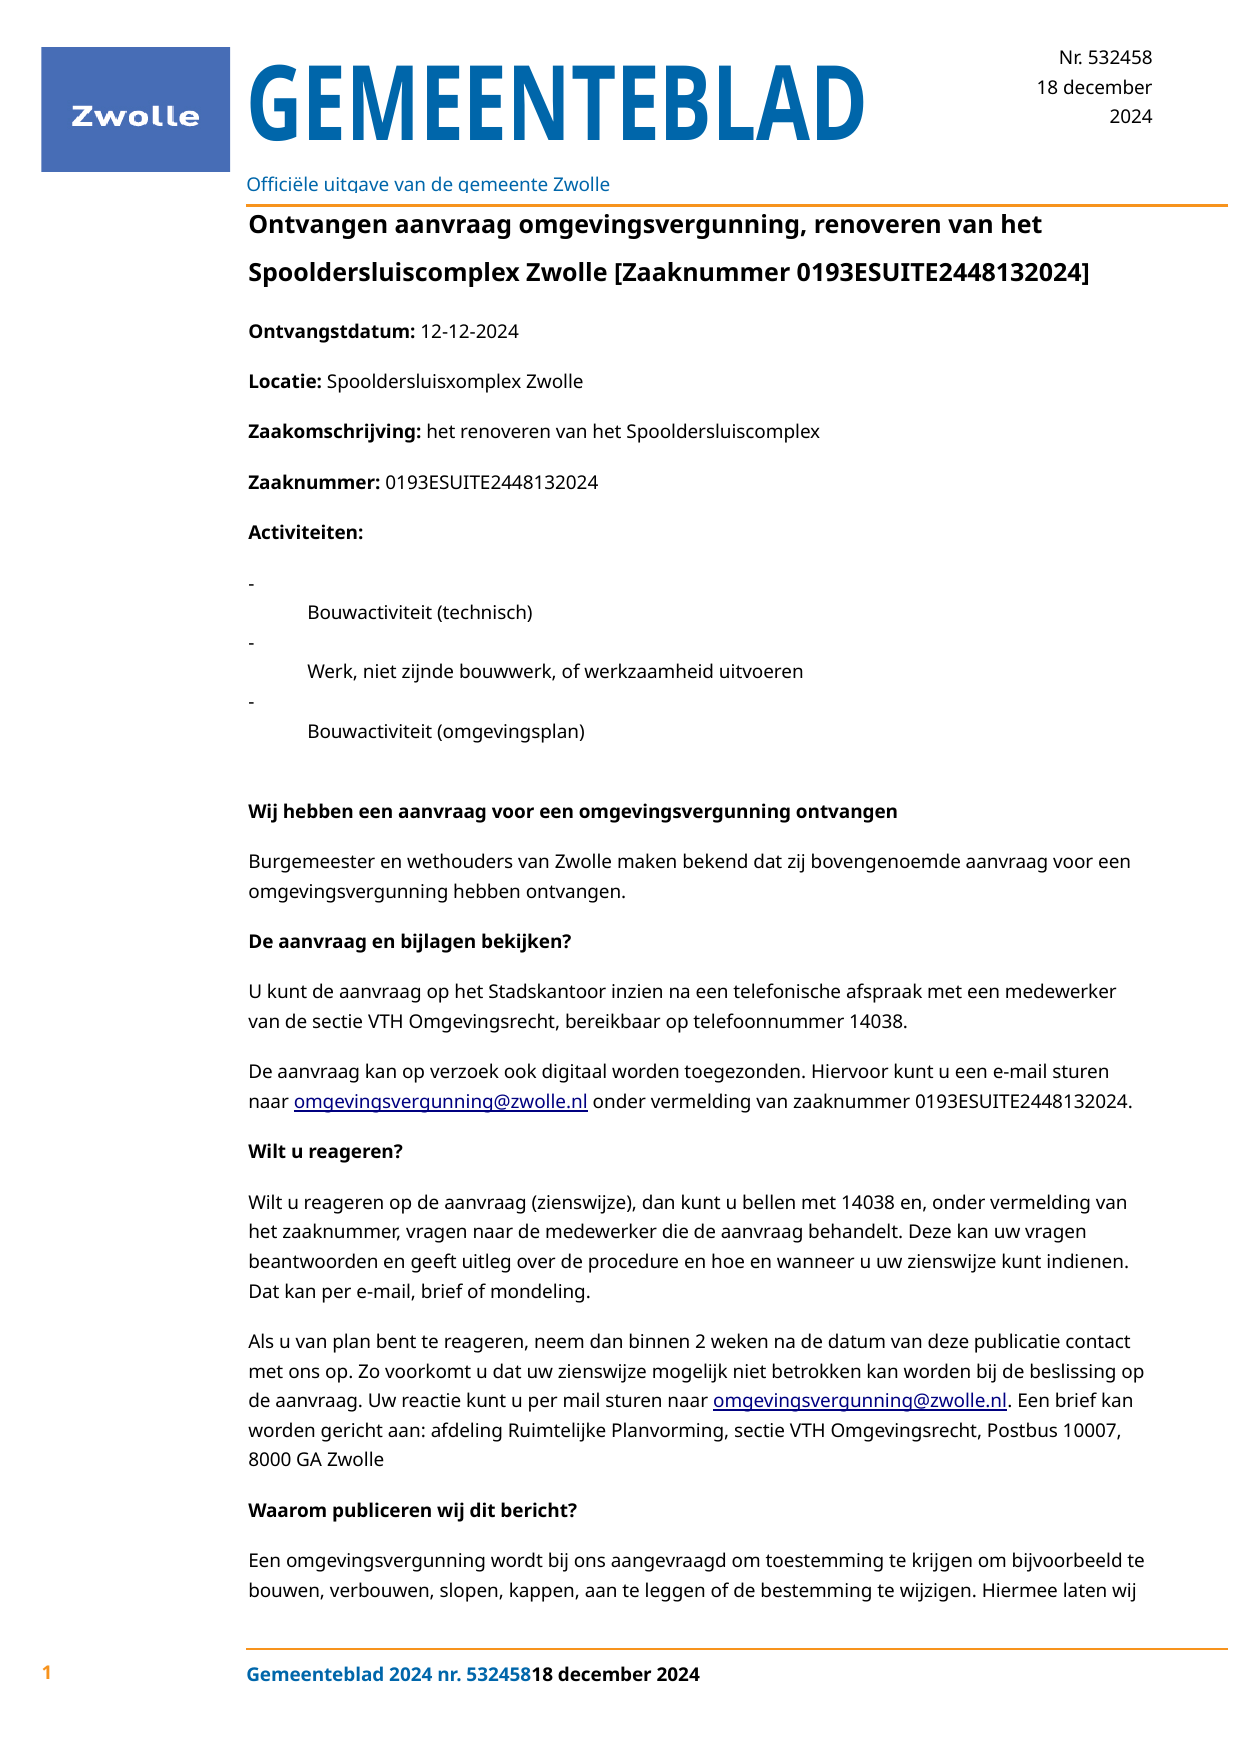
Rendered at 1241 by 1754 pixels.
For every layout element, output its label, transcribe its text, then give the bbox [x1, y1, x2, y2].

text Ontvangstdatum: 12-12-2024 [248, 318, 1152, 344]
text Activiteiten: [248, 519, 1152, 545]
list Bouwactiviteit (omgevingsplan) [248, 718, 1152, 744]
text Een omgevingsvergunning wordt bij ons aangevraagd om toestemming te krijgen om bijvoorbeeld te bouwen, verbouwen, slopen, kappen, aan te leggen of de bestemming te wijzigen. Hiermee laten wij [248, 1547, 1152, 1603]
text U kunt de aanvraag op het Stadskantoor inzien na een telefonische afspraak met een medewerker van de sectie VTH Omgevingsrecht, bereikbaar op telefoonnummer 14038. [248, 979, 1152, 1034]
text Burgemeester en wethouders van Zwolle maken bekend dat zij bovengenoemde aanvraag voor een omgevingsvergunning hebben ontvangen. [248, 848, 1152, 904]
list Werk, niet zijnde bouwwerk, of werkzaamheid uitvoeren [248, 659, 1152, 684]
list Bouwactiviteit (technisch) [248, 599, 1152, 625]
text Locatie: Spooldersluisxomplex Zwolle [248, 368, 1152, 394]
text Wilt u reageren? [248, 1139, 1152, 1164]
text Als u van plan bent te reageren, neem dan binnen 2 weken na de datum van deze publicatie contact met ons op. Zo voorkomt u dat uw zienswijze mogelijk niet betrokken kan worden bij de beslissing op de aanvraag. Uw reactie kunt u per mail sturen naar omgevingsvergunning@zwolle.nl. Een brief kan worden gericht aan: afdeling Ruimtelijke Planvorming, sectie VTH Omgevingsrecht, Postbus 10007, 8000 GA Zwolle [248, 1328, 1152, 1472]
text Waarom publiceren wij dit bericht? [248, 1497, 1152, 1523]
text Wilt u reageren op de aanvraag (zienswijze), dan kunt u bellen met 14038 en, onder vermelding van het zaaknummer, vragen naar de medewerker die de aanvraag behandelt. Deze kan uw vragen beantwoorden en geeft uitleg over de procedure en hoe en wanneer u uw zienswijze kunt indienen. Dat kan per e-mail, brief of mondeling. [248, 1189, 1152, 1304]
text Zaaknummer: 0193ESUITE2448132024 [248, 469, 1152, 495]
text De aanvraag en bijlagen bekijken? [248, 928, 1152, 954]
text Wij hebben een aanvraag voor een omgevingsvergunning ontvangen [248, 798, 1152, 824]
picture [41, 47, 231, 172]
text Zaakomschrijving: het renoveren van het Spooldersluiscomplex [248, 419, 1152, 444]
text De aanvraag kan op verzoek ook digitaal worden toegezonden. Hiervoor kunt u een e-mail sturen naar omgevingsvergunning@zwolle.nl onder vermelding van zaaknummer 0193ESUITE2448132024. [248, 1059, 1152, 1114]
text Ontvangen aanvraag omgevingsvergunning, renoveren van het Spooldersluiscomplex Zwolle [Zaaknummer 0193ESUITE2448132024] [248, 207, 1152, 288]
